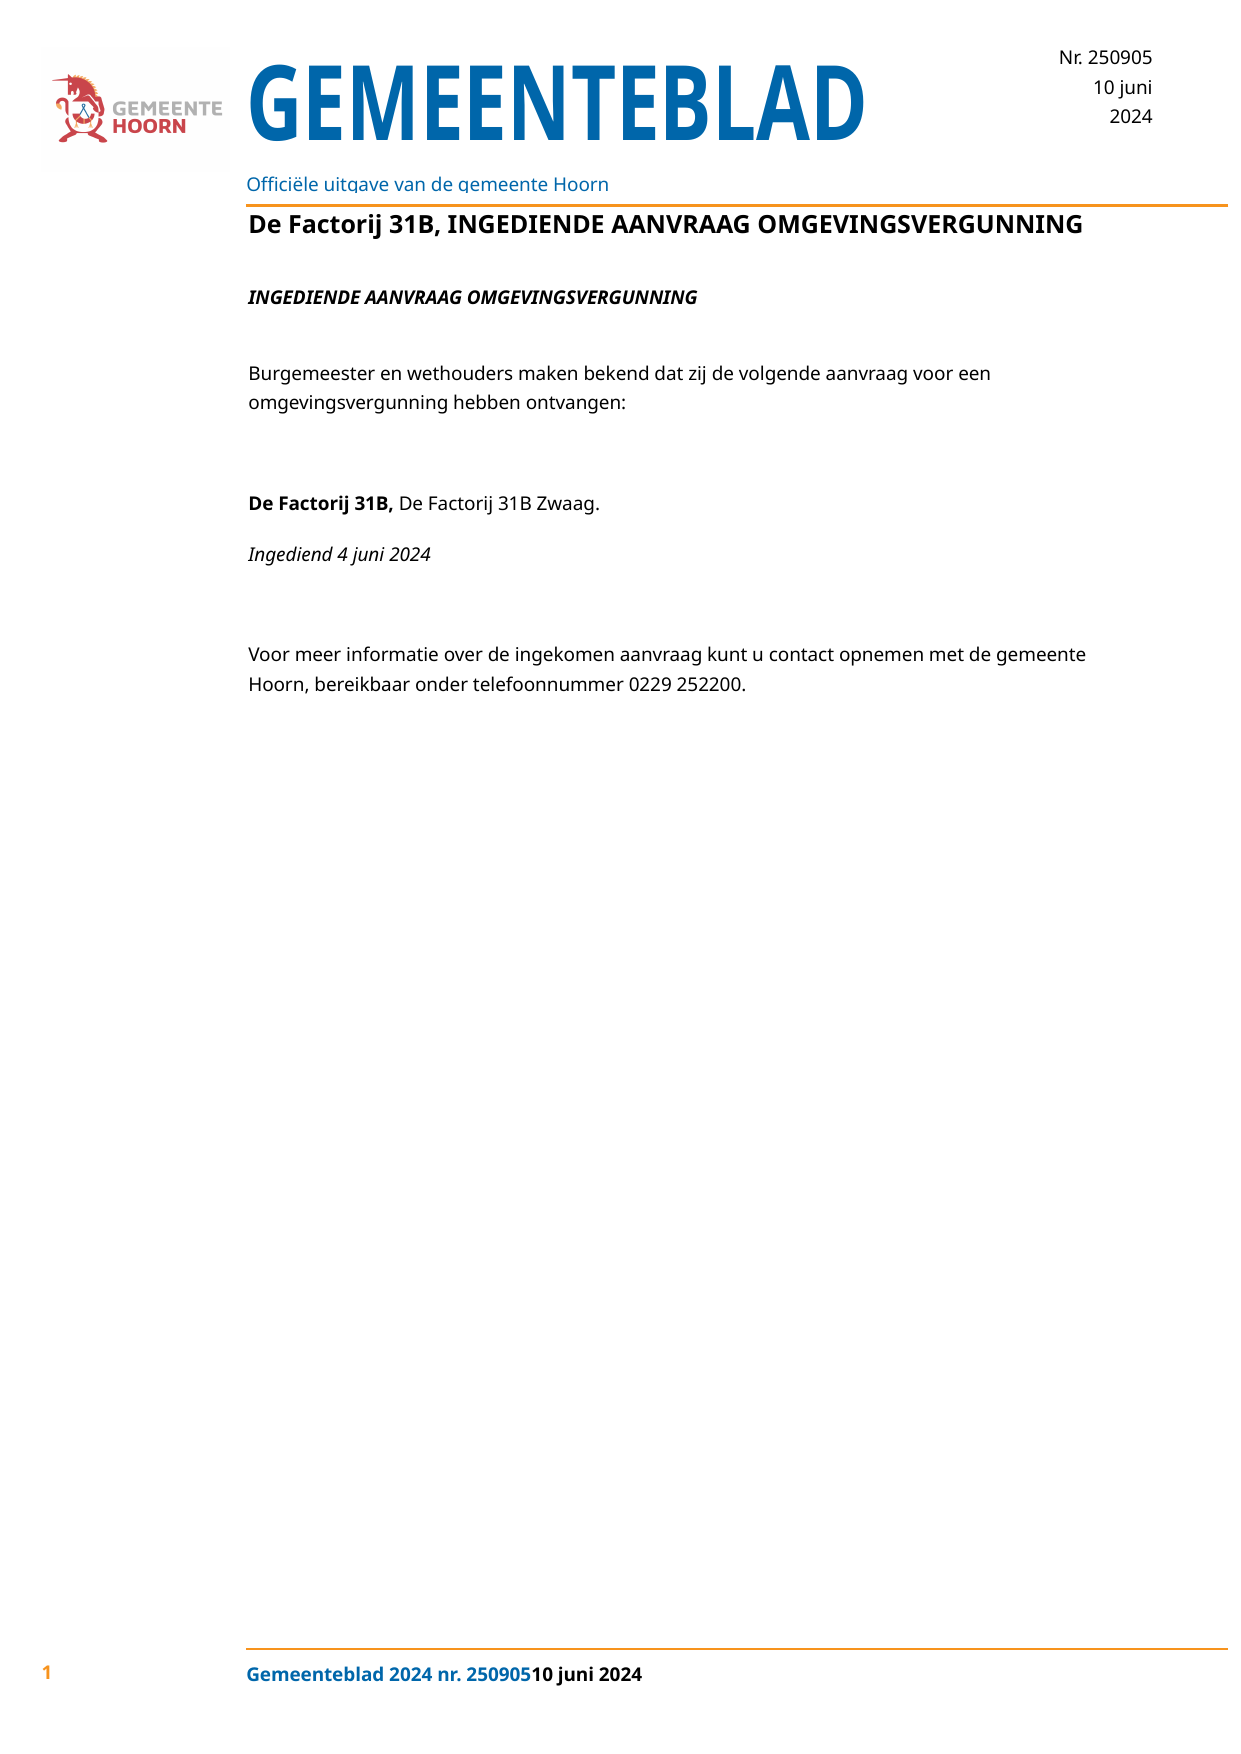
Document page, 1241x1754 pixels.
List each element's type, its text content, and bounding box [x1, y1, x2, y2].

text Voor meer informatie over de ingekomen aanvraag kunt u contact opnemen met de gemeente Hoorn, bereikbaar onder telefoonnummer 0229 252200. [248, 642, 1152, 697]
text De Factorij 31B, De Factorij 31B Zwaag. [248, 490, 1152, 516]
picture [41, 47, 231, 172]
text INGEDIENDE AANVRAAG OMGEVINGSVERGUNNING [248, 284, 1152, 309]
text De Factorij 31B, INGEDIENDE AANVRAAG OMGEVINGSVERGUNNING [248, 207, 1152, 241]
text Burgemeester en wethouders maken bekend dat zij de volgende aanvraag voor een omgevingsvergunning hebben ontvangen: [248, 360, 1152, 415]
text Ingediend 4 juni 2024 [248, 541, 1152, 567]
